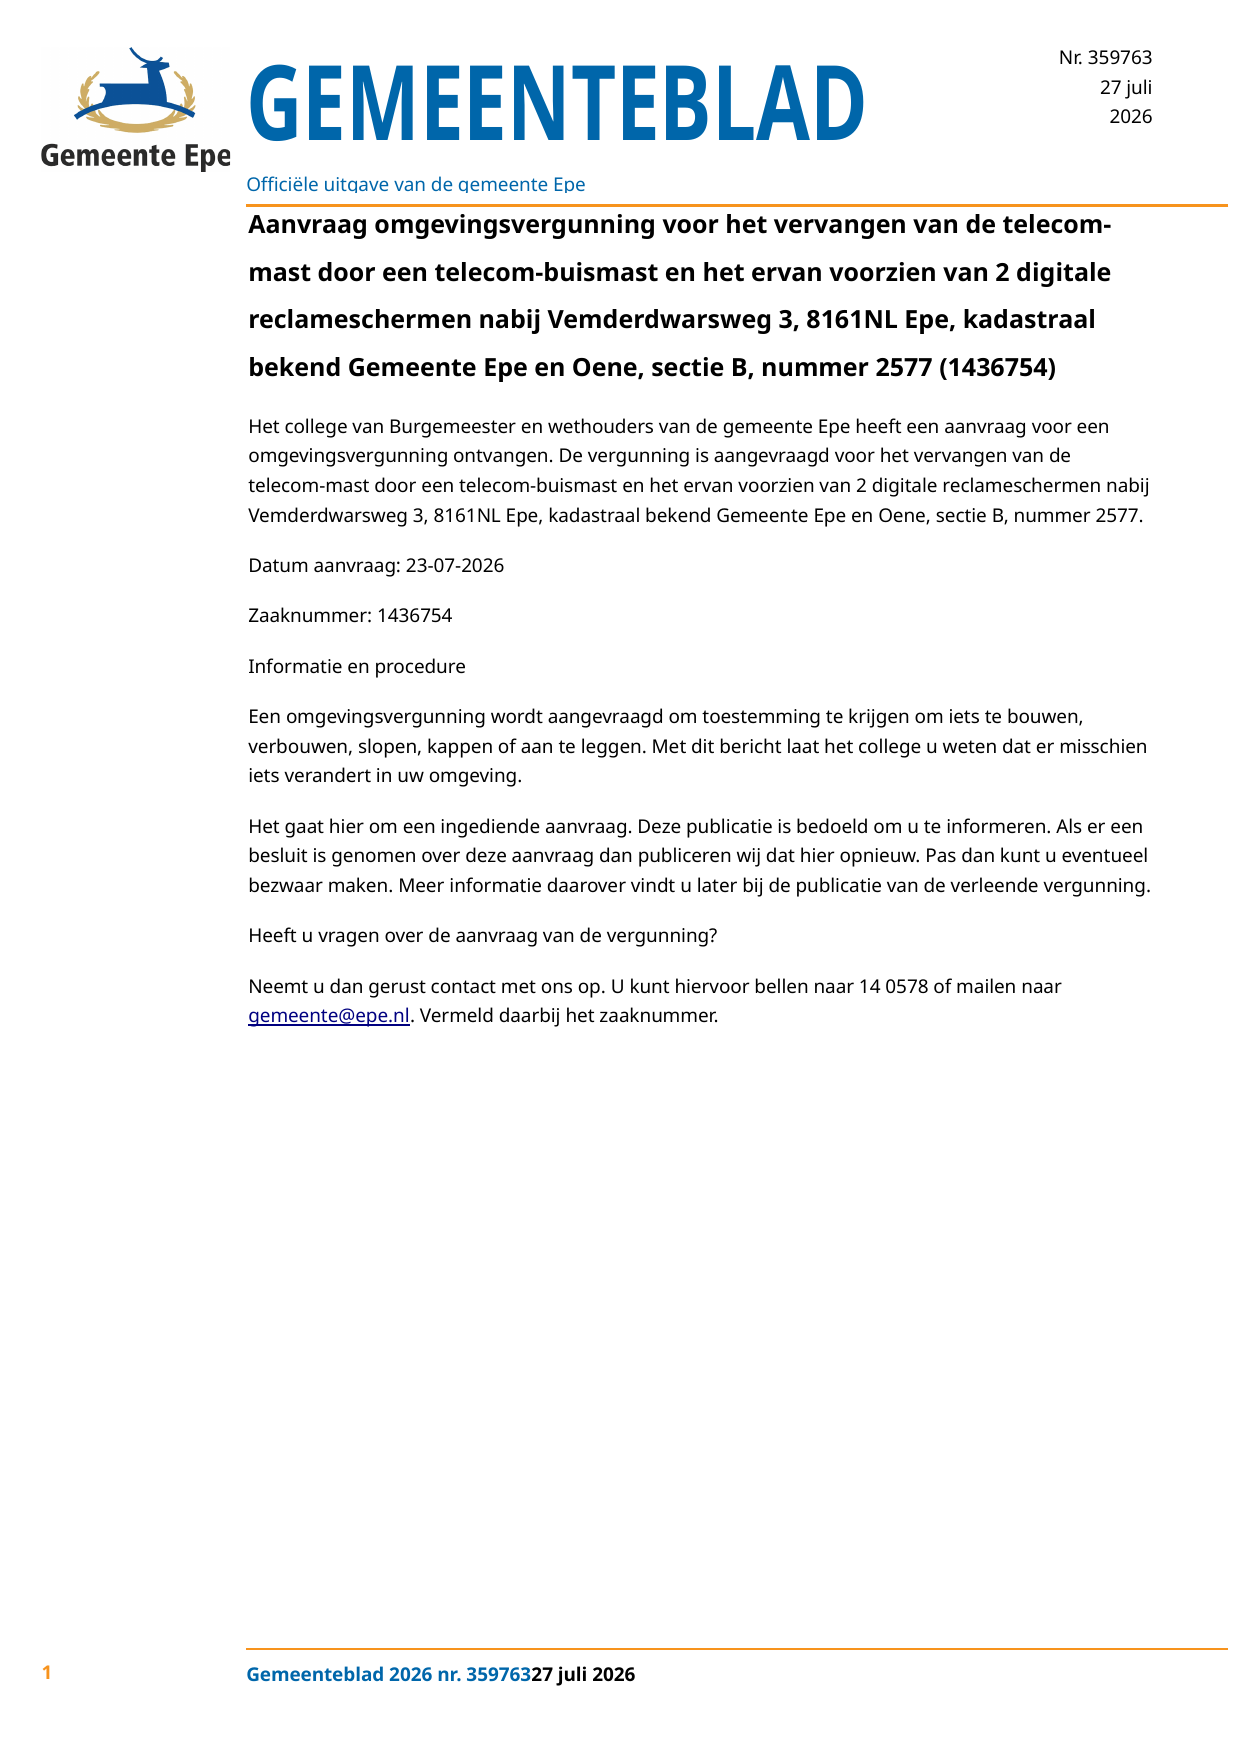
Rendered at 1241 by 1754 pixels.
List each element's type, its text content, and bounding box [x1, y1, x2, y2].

text Informatie en procedure [248, 653, 1152, 679]
text Datum aanvraag: 23-07-2026 [248, 552, 1152, 578]
text Het college van Burgemeester en wethouders van de gemeente Epe heeft een aanvraag voor een omgevingsvergunning ontvangen. De vergunning is aangevraagd voor het vervangen van de telecom-mast door een telecom-buismast en het ervan voorzien van 2 digitale reclameschermen nabij Vemderdwarsweg 3, 8161NL Epe, kadastraal bekend Gemeente Epe en Oene, sectie B, nummer 2577. [248, 413, 1152, 528]
text Heeft u vragen over de aanvraag van de vergunning? [248, 923, 1152, 948]
text Neemt u dan gerust contact met ons op. U kunt hiervoor bellen naar 14 0578 of mailen naar gemeente@epe.nl. Vermeld daarbij het zaaknummer. [248, 973, 1152, 1028]
text Zaaknummer: 1436754 [248, 603, 1152, 628]
text Aanvraag omgevingsvergunning voor het vervangen van de telecom-mast door een telecom-buismast en het ervan voorzien van 2 digitale reclameschermen nabij Vemderdwarsweg 3, 8161NL Epe, kadastraal bekend Gemeente Epe en Oene, sectie B, nummer 2577 (1436754) [248, 207, 1152, 384]
picture [41, 47, 231, 172]
text Het gaat hier om een ingediende aanvraag. Deze publicatie is bedoeld om u te informeren. Als er een besluit is genomen over deze aanvraag dan publiceren wij dat hier opnieuw. Pas dan kunt u eventueel bezwaar maken. Meer informatie daarover vindt u later bij de publicatie van de verleende vergunning. [248, 813, 1152, 898]
text Een omgevingsvergunning wordt aangevraagd om toestemming te krijgen om iets te bouwen, verbouwen, slopen, kappen of aan te leggen. Met dit bericht laat het college u weten dat er misschien iets verandert in uw omgeving. [248, 703, 1152, 788]
